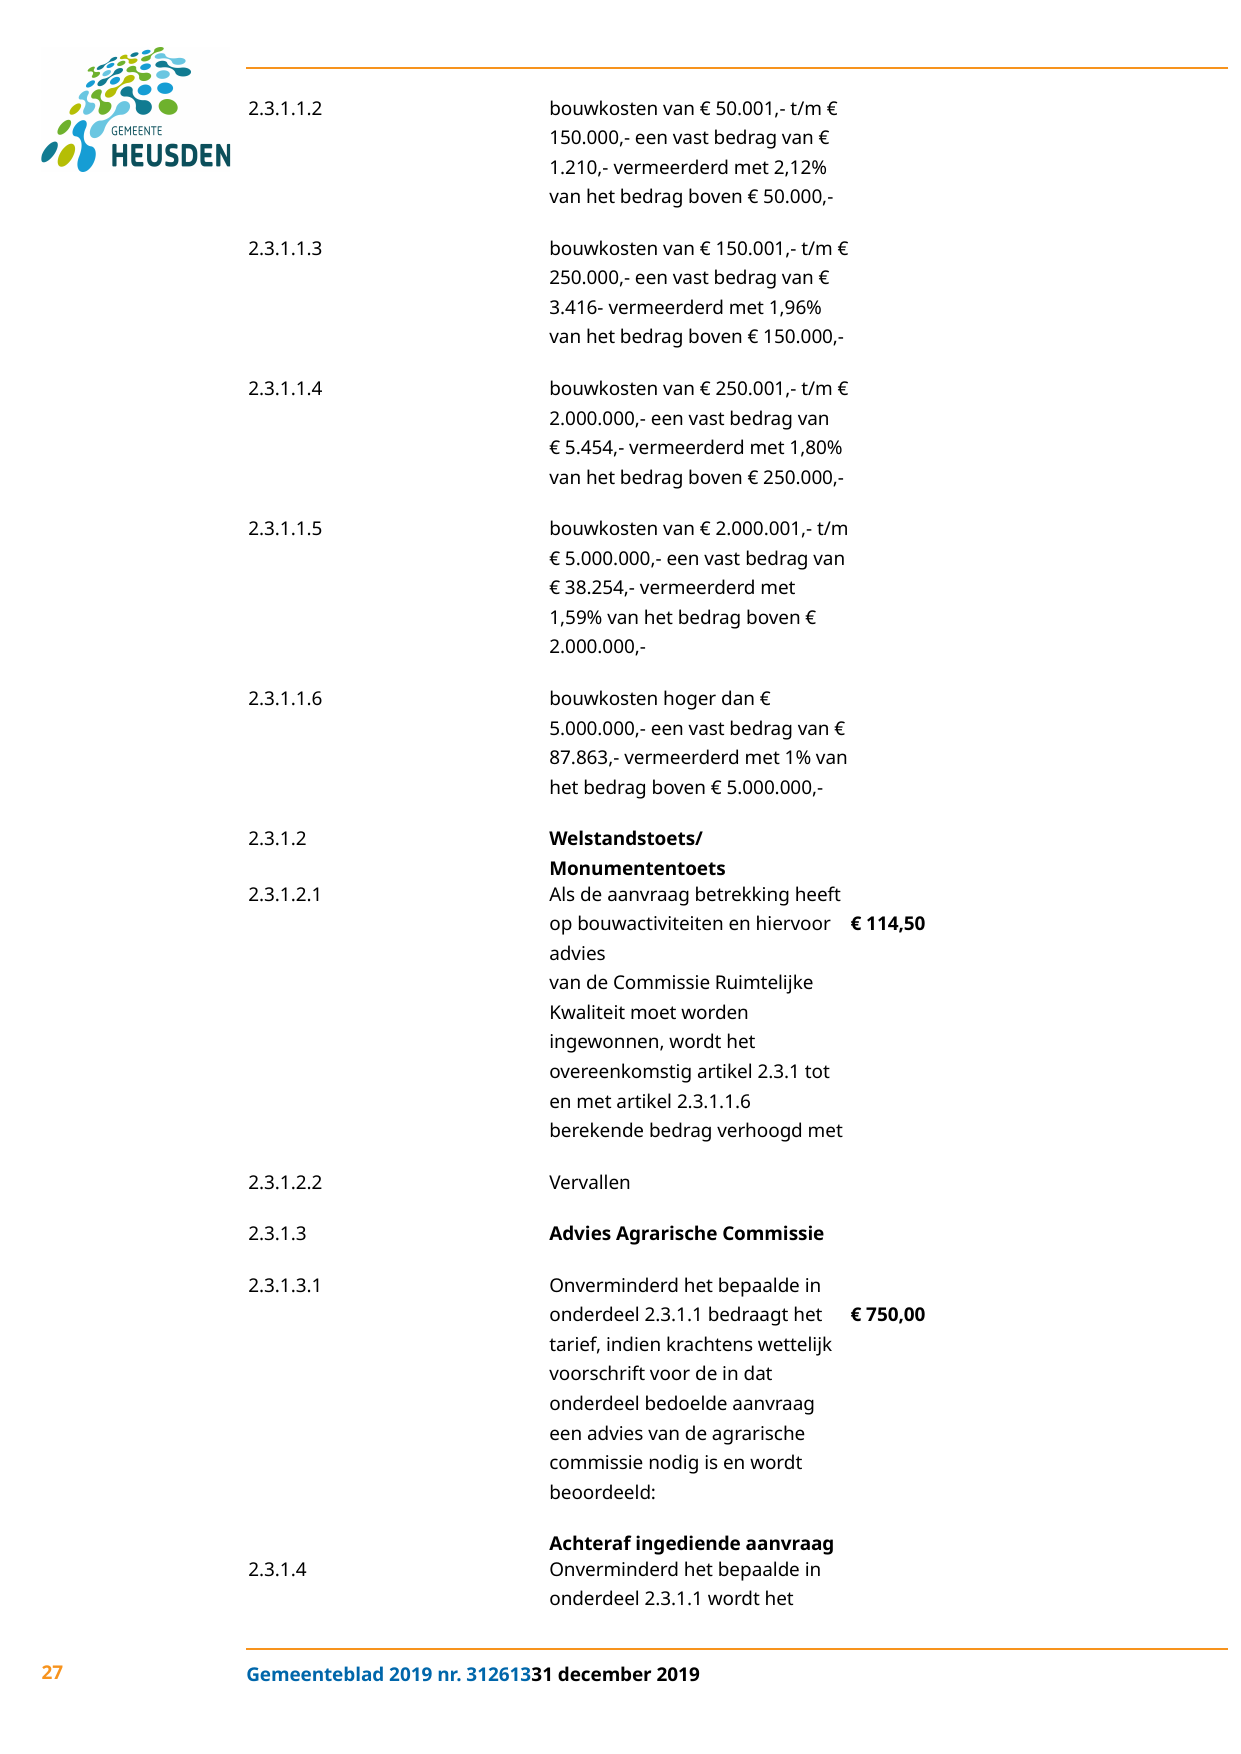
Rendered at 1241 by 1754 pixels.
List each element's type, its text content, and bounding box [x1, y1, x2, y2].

table_cell 2.3.1.2.1 [248, 881, 549, 1143]
table_cell [248, 1143, 549, 1169]
table_cell 2.3.1.3.1 [248, 1272, 549, 1504]
table_cell [549, 800, 850, 825]
table_cell [248, 800, 549, 825]
table_cell [549, 490, 850, 515]
table_cell bouwkosten van € 2.000.001,- t/m € 5.000.000,- een vast bedrag van € 38.254,- vermeerderd met 1,59% van het bedrag boven € 2.000.000,- [549, 515, 850, 659]
table_cell bouwkosten van € 150.001,- t/m € 250.000,- een vast bedrag van € 3.416- vermeerderd met 1,96% van het bedrag boven € 150.000,- [549, 235, 850, 349]
table_cell 2.3.1.1.5 [248, 515, 549, 659]
table_cell [850, 825, 1152, 881]
table_cell [549, 1195, 850, 1220]
table_cell [850, 1143, 1152, 1169]
table_cell [850, 1169, 1152, 1194]
table_cell [850, 235, 1152, 349]
table_cell bouwkosten van € 250.001,- t/m € 2.000.000,- een vast bedrag van € 5.454,- vermeerderd met 1,80% van het bedrag boven € 250.000,- [549, 375, 850, 490]
table_cell Als de aanvraag betrekking heeft op bouwactiviteiten en hiervoor advies van de Commissie Ruimtelijke Kwaliteit moet worden ingewonnen, wordt het overeenkomstig artikel 2.3.1 tot en met artikel 2.3.1.1.6 berekende bedrag verhoogd met [549, 881, 850, 1143]
table_cell [850, 209, 1152, 235]
table_cell bouwkosten hoger dan € 5.000.000,- een vast bedrag van € 87.863,- vermeerderd met 1% van het bedrag boven € 5.000.000,- [549, 685, 850, 800]
table_cell [248, 1246, 549, 1272]
table_cell Onverminderd het bepaalde in onderdeel 2.3.1.1 wordt het [549, 1556, 850, 1611]
table_cell [850, 1556, 1152, 1611]
table_cell [850, 1530, 1152, 1556]
table_cell Advies Agrarische Commissie [549, 1220, 850, 1246]
table_cell € 750,00 [850, 1272, 1152, 1504]
table_cell [248, 1530, 549, 1556]
table_cell [850, 1505, 1152, 1530]
table_cell bouwkosten van € 50.001,- t/m € 150.000,- een vast bedrag van € 1.210,- vermeerderd met 2,12% van het bedrag boven € 50.000,- [549, 95, 850, 209]
table_cell [549, 660, 850, 685]
table_cell [248, 209, 549, 235]
table_cell 2.3.1.1.6 [248, 685, 549, 800]
table_cell [549, 1505, 850, 1530]
table_cell Achteraf ingediende aanvraag [549, 1530, 850, 1556]
table_cell 2.3.1.2.2 [248, 1169, 549, 1194]
table_cell [850, 1195, 1152, 1220]
table_cell Welstandstoets/Monumententoets [549, 825, 850, 881]
table_cell € 114,50 [850, 881, 1152, 1143]
picture [41, 47, 231, 172]
table_cell [850, 685, 1152, 800]
table_cell 2.3.1.3 [248, 1220, 549, 1246]
table_cell [248, 660, 549, 685]
table_cell [248, 350, 549, 375]
table_cell 2.3.1.1.3 [248, 235, 549, 349]
table_cell [850, 350, 1152, 375]
table_cell [850, 515, 1152, 659]
table_cell [549, 1246, 850, 1272]
table_cell 2.3.1.4 [248, 1556, 549, 1611]
table_cell [850, 1220, 1152, 1246]
table_cell [549, 1143, 850, 1169]
table_cell [248, 1505, 549, 1530]
table_cell Onverminderd het bepaalde in onderdeel 2.3.1.1 bedraagt het tarief, indien krachtens wettelijk voorschrift voor de in dat onderdeel bedoelde aanvraag een advies van de agrarische commissie nodig is en wordt beoordeeld: [549, 1272, 850, 1504]
table_cell [850, 95, 1152, 209]
table_cell [850, 490, 1152, 515]
table_cell [248, 1195, 549, 1220]
table_cell 2.3.1.1.2 [248, 95, 549, 209]
table_cell 2.3.1.1.4 [248, 375, 549, 490]
table_cell [850, 660, 1152, 685]
table_cell [549, 350, 850, 375]
table_cell [549, 209, 850, 235]
table_cell Vervallen [549, 1169, 850, 1194]
table_cell [850, 800, 1152, 825]
table_cell 2.3.1.2 [248, 825, 549, 881]
table_cell [850, 1246, 1152, 1272]
table_cell [850, 375, 1152, 490]
table_cell [248, 490, 549, 515]
